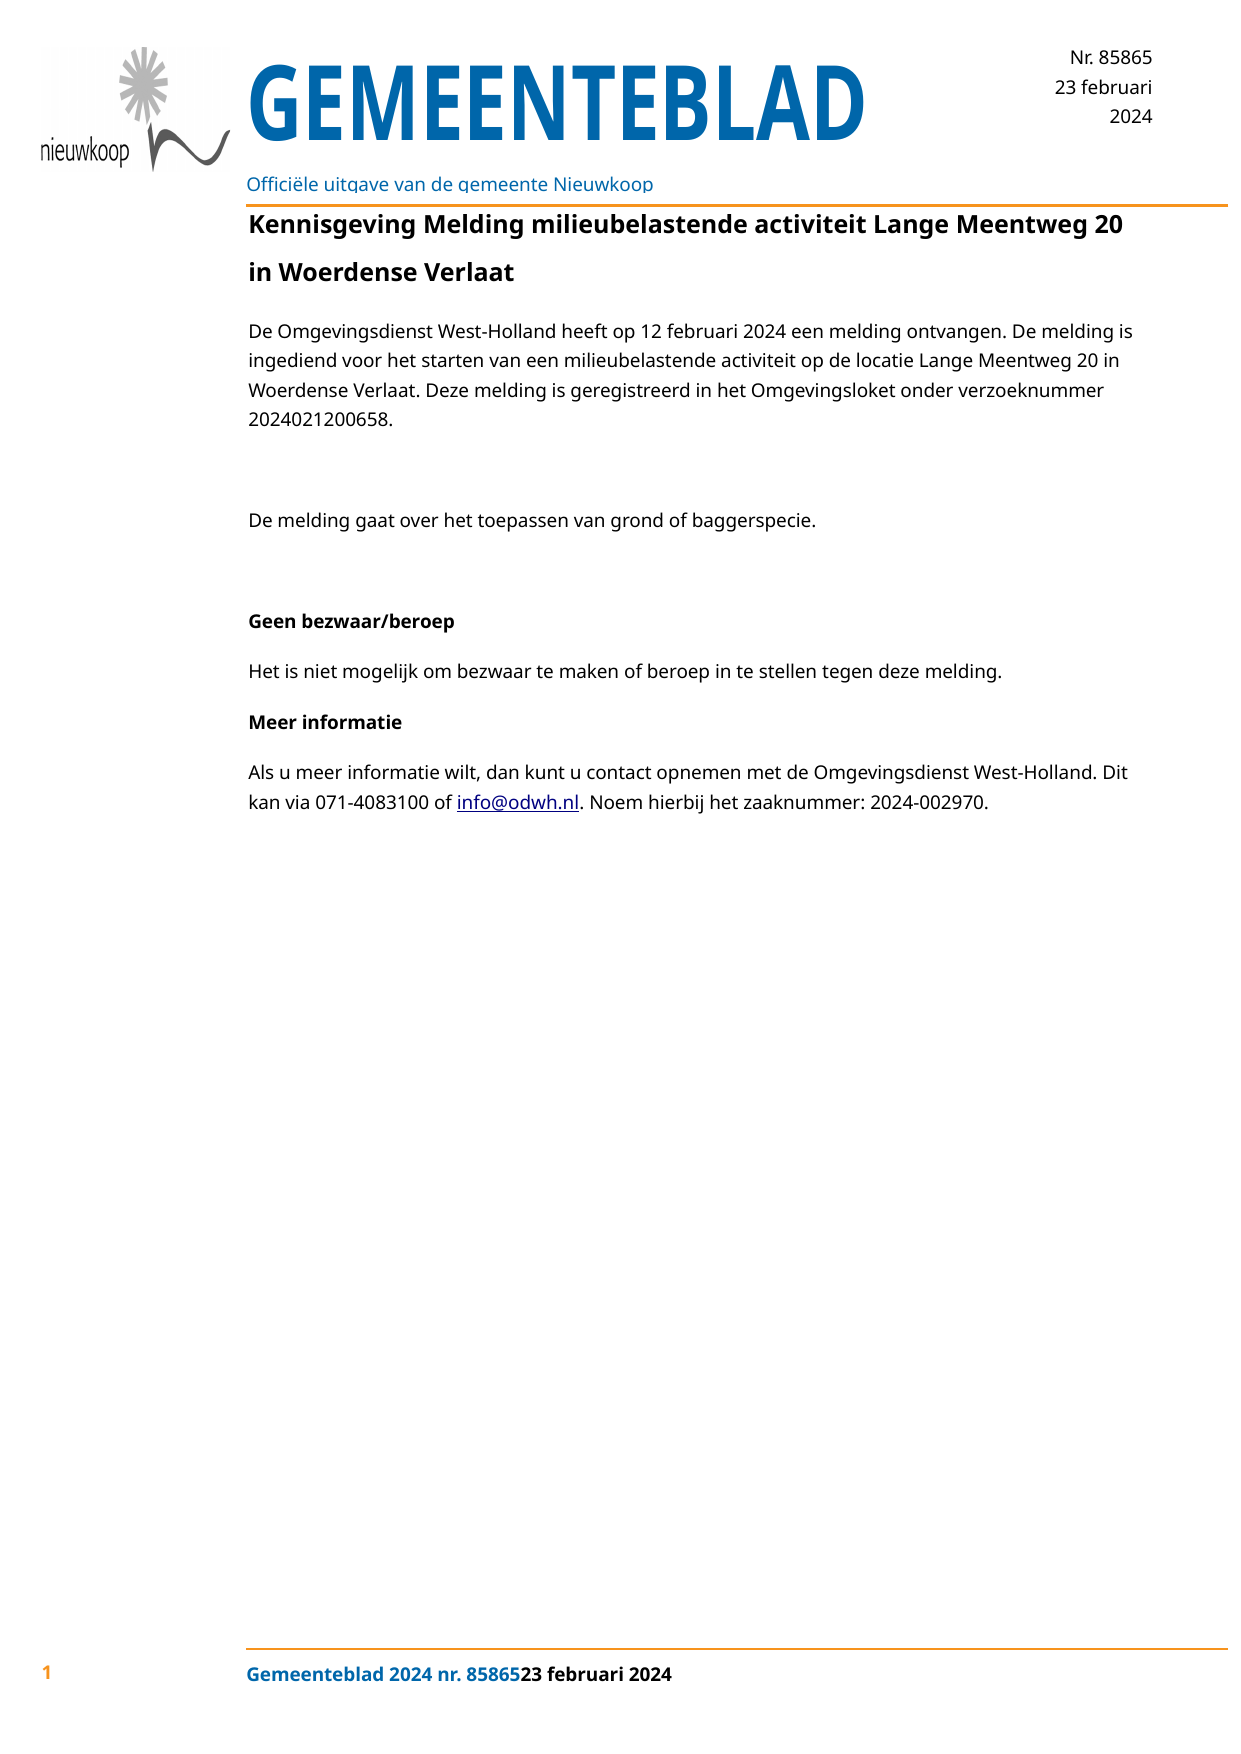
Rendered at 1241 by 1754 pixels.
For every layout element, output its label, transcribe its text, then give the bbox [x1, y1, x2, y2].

text Als u meer informatie wilt, dan kunt u contact opnemen met de Omgevingsdienst West-Holland. Dit kan via 071-4083100 of info@odwh.nl. Noem hierbij het zaaknummer: 2024-002970. [248, 759, 1152, 815]
text De melding gaat over het toepassen van grond of baggerspecie. [248, 507, 1152, 533]
picture [41, 47, 231, 172]
text Meer informatie [248, 709, 1152, 735]
text Kennisgeving Melding milieubelastende activiteit Lange Meentweg 20 in Woerdense Verlaat [248, 207, 1152, 288]
text Het is niet mogelijk om bezwaar te maken of beroep in te stellen tegen deze melding. [248, 659, 1152, 684]
text Geen bezwaar/beroep [248, 608, 1152, 634]
text De Omgevingsdienst West-Holland heeft op 12 februari 2024 een melding ontvangen. De melding is ingediend voor het starten van een milieubelastende activiteit op de locatie Lange Meentweg 20 in Woerdense Verlaat. Deze melding is geregistreerd in het Omgevingsloket onder verzoeknummer 2024021200658. [248, 318, 1152, 432]
